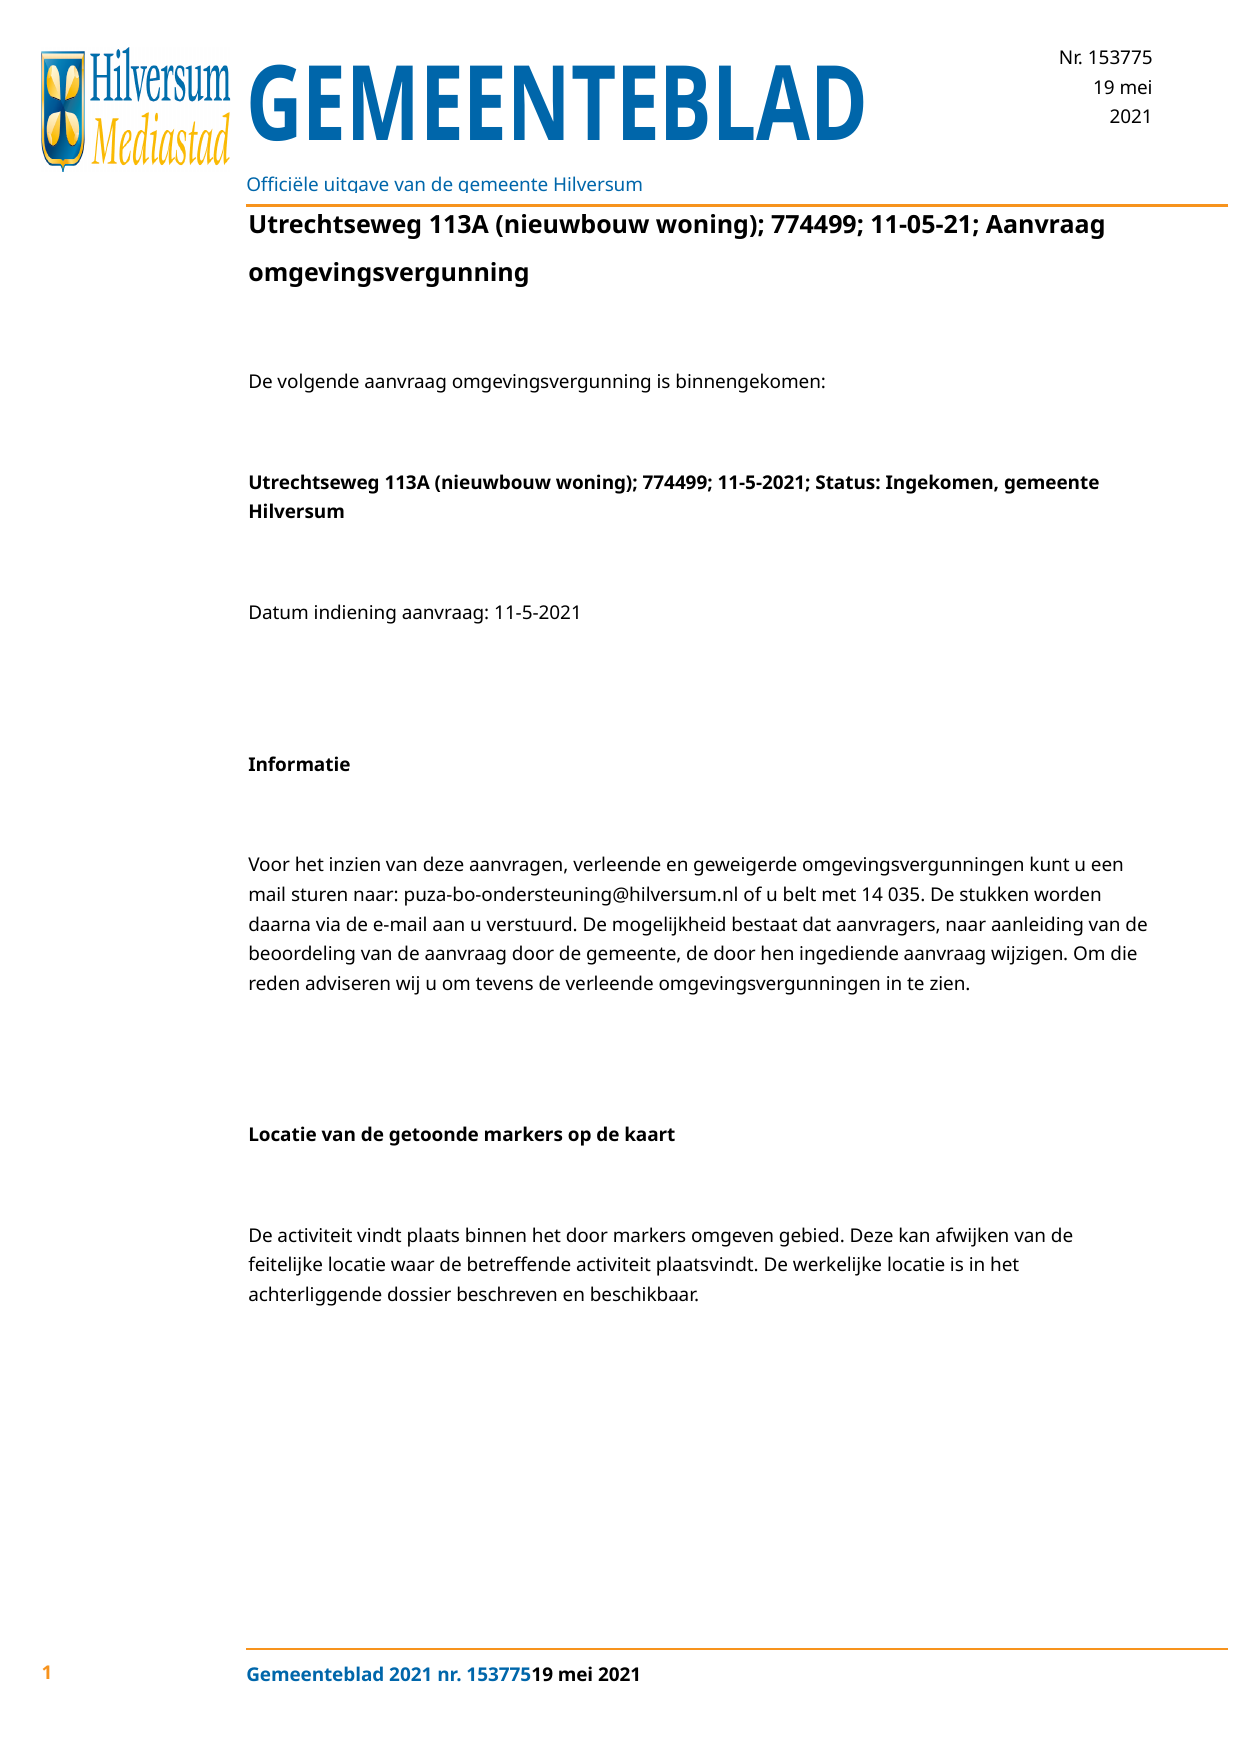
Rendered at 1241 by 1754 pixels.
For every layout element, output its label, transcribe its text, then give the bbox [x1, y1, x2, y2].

picture [41, 47, 231, 172]
text Utrechtseweg 113A (nieuwbouw woning); 774499; 11-05-21; Aanvraag omgevingsvergunning [248, 207, 1152, 288]
text Utrechtseweg 113A (nieuwbouw woning); 774499; 11-5-2021; Status: Ingekomen, gemeente Hilversum [248, 469, 1152, 524]
text Locatie van de getoonde markers op de kaart [248, 1121, 1152, 1147]
text Informatie [248, 751, 1152, 777]
text Datum indiening aanvraag: 11-5-2021 [248, 599, 1152, 625]
text De activiteit vindt plaats binnen het door markers omgeven gebied. Deze kan afwijken van de feitelijke locatie waar de betreffende activiteit plaatsvindt. De werkelijke locatie is in het achterliggende dossier beschreven en beschikbaar. [248, 1222, 1152, 1307]
text De volgende aanvraag omgevingsvergunning is binnengekomen: [248, 368, 1152, 394]
text Voor het inzien van deze aanvragen, verleende en geweigerde omgevingsvergunningen kunt u een mail sturen naar: puza-bo-ondersteuning@hilversum.nl of u belt met 14 035. De stukken worden daarna via de e-mail aan u verstuurd. De mogelijkheid bestaat dat aanvragers, naar aanleiding van de beoordeling van de aanvraag door de gemeente, de door hen ingediende aanvraag wijzigen. Om die reden adviseren wij u om tevens de verleende omgevingsvergunningen in te zien. [248, 852, 1152, 996]
